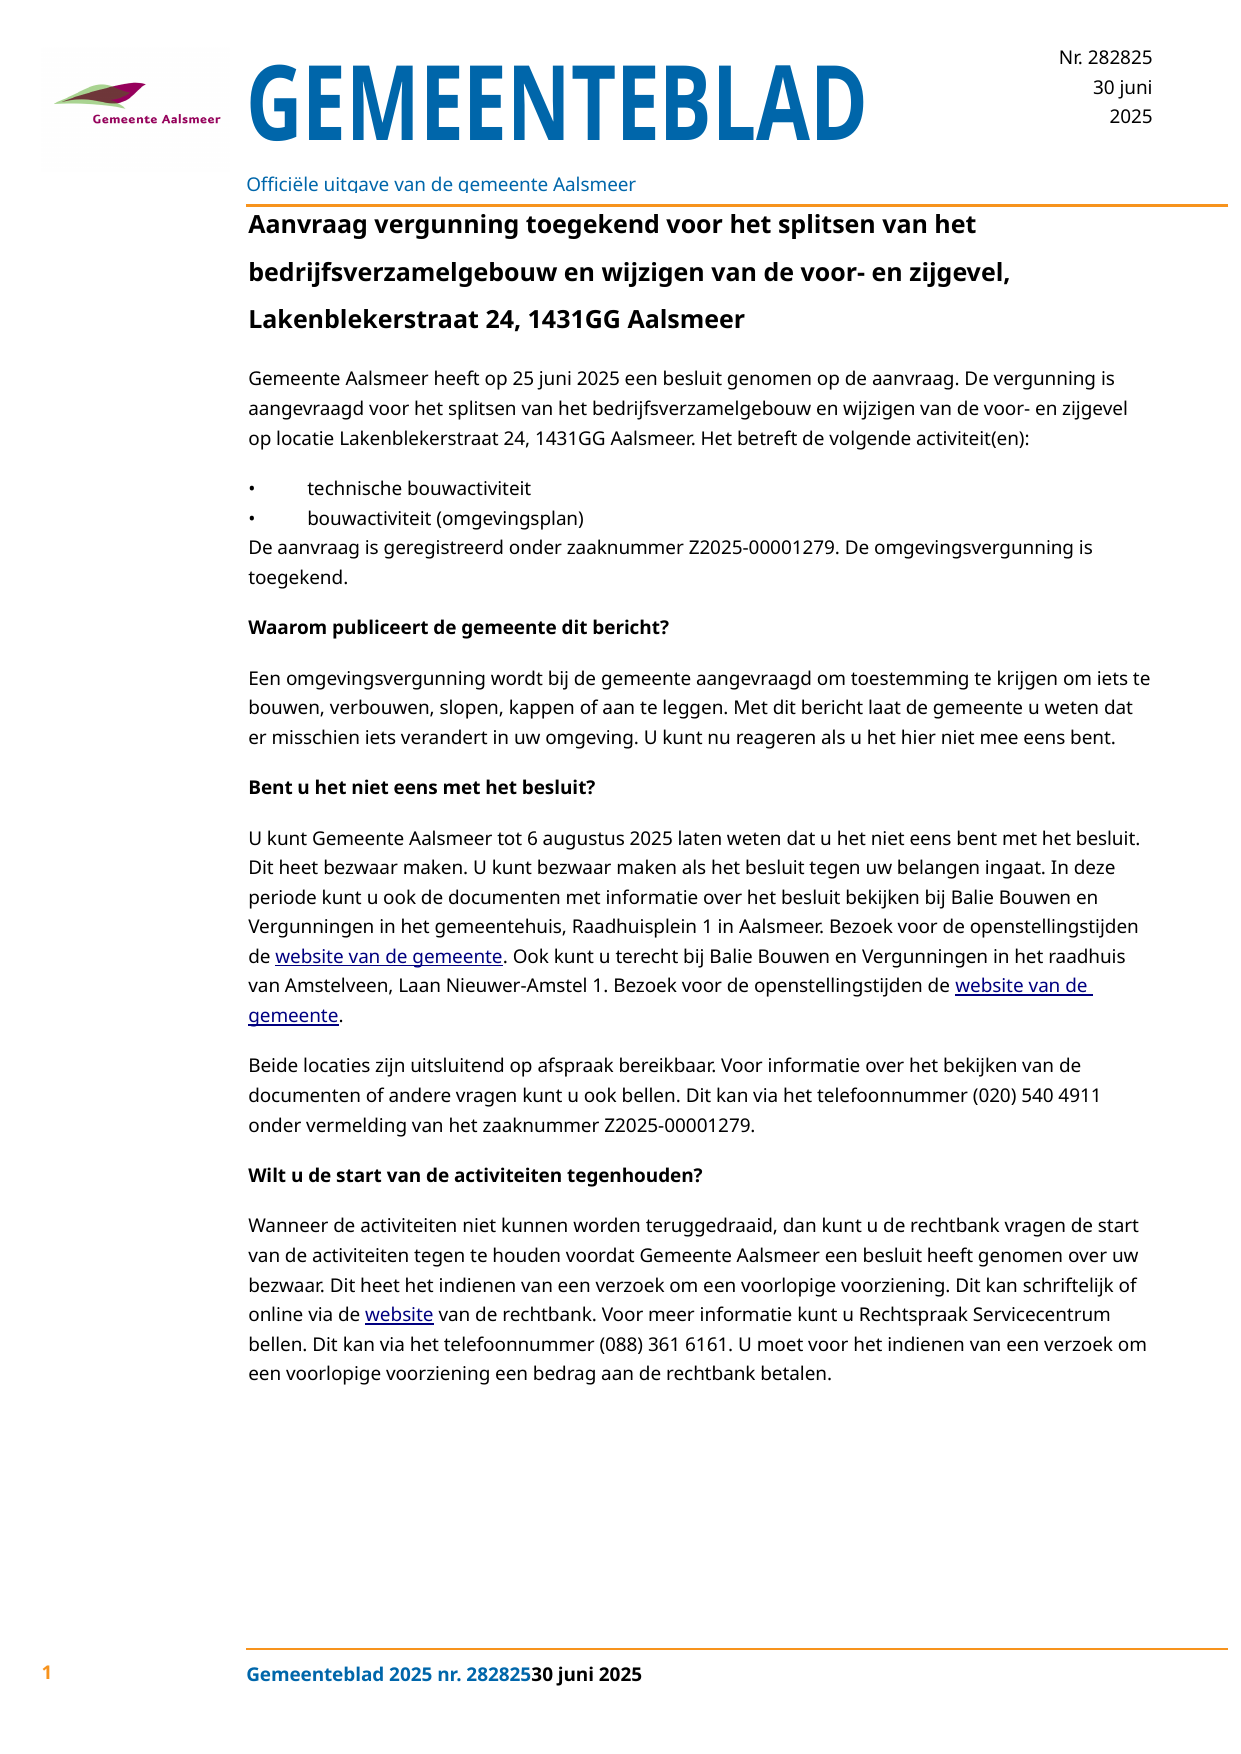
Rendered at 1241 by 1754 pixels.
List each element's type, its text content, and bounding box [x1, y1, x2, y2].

list technische bouwactiviteit [248, 475, 1152, 501]
text Een omgevingsvergunning wordt bij de gemeente aangevraagd om toestemming te krijgen om iets te bouwen, verbouwen, slopen, kappen of aan te leggen. Met dit bericht laat de gemeente u weten dat er misschien iets verandert in uw omgeving. U kunt nu reageren als u het hier niet mee eens bent. [248, 665, 1152, 749]
text Aanvraag vergunning toegekend voor het splitsen van het bedrijfsverzamelgebouw en wijzigen van de voor- en zijgevel, Lakenblekerstraat 24, 1431GG Aalsmeer [248, 207, 1152, 336]
text Wanneer de activiteiten niet kunnen worden teruggedraaid, dan kunt u de rechtbank vragen de start van de activiteiten tegen te houden voordat Gemeente Aalsmeer een besluit heeft genomen over uw bezwaar. Dit heet het indienen van een verzoek om een voorlopige voorziening. Dit kan schriftelijk of online via de website van de rechtbank. Voor meer informatie kunt u Rechtspraak Servicecentrum bellen. Dit kan via het telefoonnummer (088) 361 6161. U moet voor het indienen van een verzoek om een voorlopige voorziening een bedrag aan de rechtbank betalen. [248, 1213, 1152, 1386]
text U kunt Gemeente Aalsmeer tot 6 augustus 2025 laten weten dat u het niet eens bent met het besluit. Dit heet bezwaar maken. U kunt bezwaar maken als het besluit tegen uw belangen ingaat. In deze periode kunt u ook de documenten met informatie over het besluit bekijken bij Balie Bouwen en Vergunningen in het gemeentehuis, Raadhuisplein 1 in Aalsmeer. Bezoek voor de openstellingstijden de website van de gemeente. Ook kunt u terecht bij Balie Bouwen en Vergunningen in het raadhuis van Amstelveen, Laan Nieuwer-Amstel 1. Bezoek voor de openstellingstijden de website van de gemeente. [248, 825, 1152, 1028]
text Waarom publiceert de gemeente dit bericht? [248, 614, 1152, 640]
text Wilt u de start van de activiteiten tegenhouden? [248, 1162, 1152, 1188]
text Gemeente Aalsmeer heeft op 25 juni 2025 een besluit genomen op de aanvraag. De vergunning is aangevraagd voor het splitsen van het bedrijfsverzamelgebouw en wijzigen van de voor- en zijgevel op locatie Lakenblekerstraat 24, 1431GG Aalsmeer. Het betreft de volgende activiteit(en): [248, 366, 1152, 450]
list bouwactiviteit (omgevingsplan) [248, 505, 1152, 530]
picture [41, 47, 231, 172]
text Beide locaties zijn uitsluitend op afspraak bereikbaar. Voor informatie over het bekijken van de documenten of andere vragen kunt u ook bellen. Dit kan via het telefoonnummer (020) 540 4911 onder vermelding van het zaaknummer Z2025-00001279. [248, 1053, 1152, 1137]
text Bent u het niet eens met het besluit? [248, 774, 1152, 800]
text De aanvraag is geregistreerd onder zaaknummer Z2025-00001279. De omgevingsvergunning is toegekend. [248, 534, 1152, 589]
